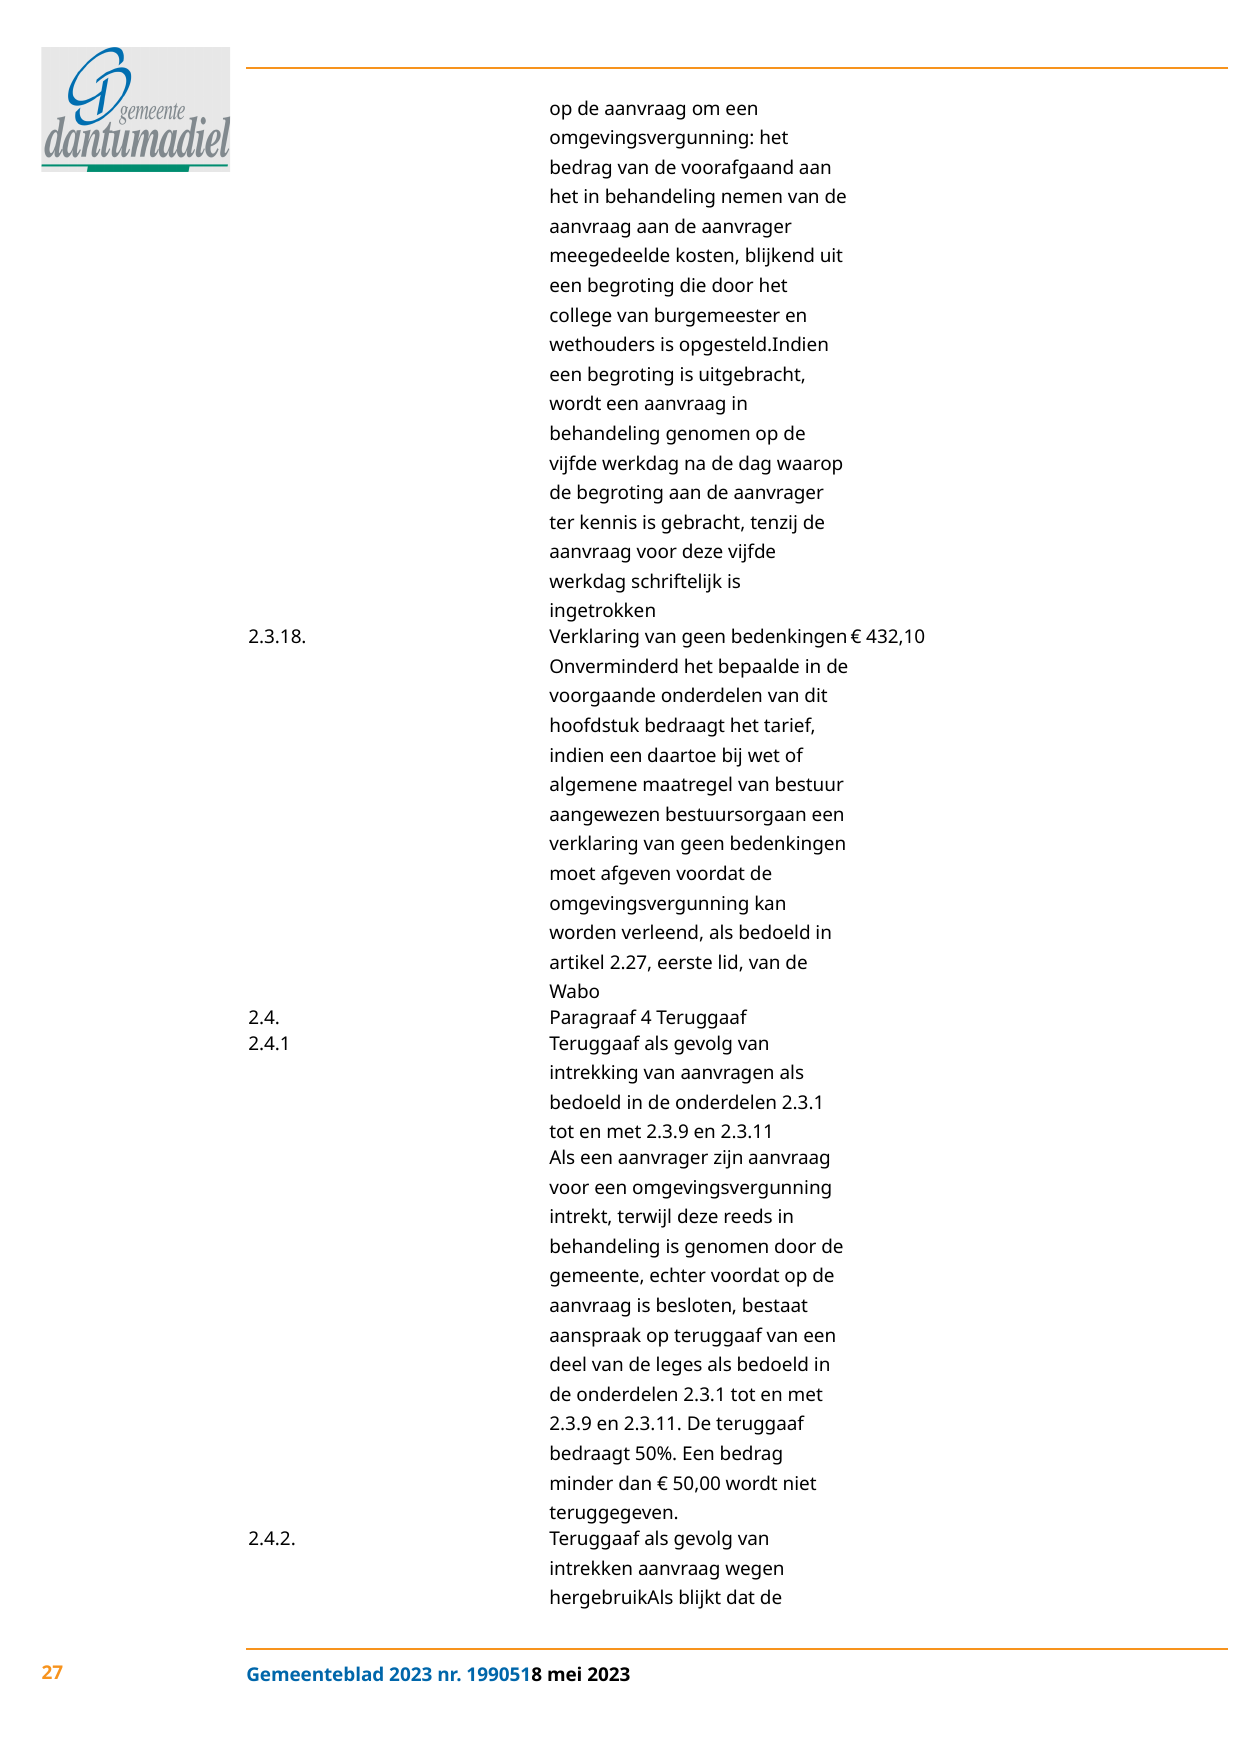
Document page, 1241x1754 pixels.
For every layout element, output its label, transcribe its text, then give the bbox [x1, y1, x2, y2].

table_cell 2.3.18. [248, 624, 549, 1004]
table_cell [850, 1525, 1152, 1610]
table_cell [248, 95, 549, 623]
table_cell [850, 95, 1152, 623]
table_cell Verklaring van geen bedenkingen Onverminderd het bepaalde in de voorgaande onderdelen van dit hoofdstuk bedraagt het tarief, indien een daartoe bij wet of algemene maatregel van bestuur aangewezen bestuursorgaan een verklaring van geen bedenkingen moet afgeven voordat de omgevingsvergunning kan worden verleend, als bedoeld in artikel 2.27, eerste lid, van de Wabo [549, 624, 850, 1004]
table_cell [850, 1004, 1152, 1030]
table_cell Teruggaaf als gevolg van intrekking van aanvragen als bedoeld in de onderdelen 2.3.1 tot en met 2.3.9 en 2.3.11 [549, 1030, 850, 1144]
table_cell 2.4.2. [248, 1525, 549, 1610]
table_cell 2.4. [248, 1004, 549, 1030]
table_cell Paragraaf 4 Teruggaaf [549, 1004, 850, 1030]
table_cell € 432,10 [850, 624, 1152, 1004]
table_cell [248, 1144, 549, 1525]
table_cell Teruggaaf als gevolg van intrekken aanvraag wegen hergebruikAls blijkt dat de [549, 1525, 850, 1610]
table_cell [850, 1030, 1152, 1144]
table_cell 2.4.1 [248, 1030, 549, 1144]
table_cell [850, 1144, 1152, 1525]
table_cell op de aanvraag om een omgevingsvergunning: het bedrag van de voorafgaand aan het in behandeling nemen van de aanvraag aan de aanvrager meegedeelde kosten, blijkend uit een begroting die door het college van burgemeester en wethouders is opgesteld.Indien een begroting is uitgebracht, wordt een aanvraag in behandeling genomen op de vijfde werkdag na de dag waarop de begroting aan de aanvrager ter kennis is gebracht, tenzij de aanvraag voor deze vijfde werkdag schriftelijk is ingetrokken [549, 95, 850, 623]
picture [41, 47, 231, 172]
table_cell Als een aanvrager zijn aanvraag voor een omgevingsvergunning intrekt, terwijl deze reeds in behandeling is genomen door de gemeente, echter voordat op de aanvraag is besloten, bestaat aanspraak op teruggaaf van een deel van de leges als bedoeld in de onderdelen 2.3.1 tot en met 2.3.9 en 2.3.11. De teruggaaf bedraagt 50%. Een bedrag minder dan € 50,00 wordt niet teruggegeven. [549, 1144, 850, 1525]
